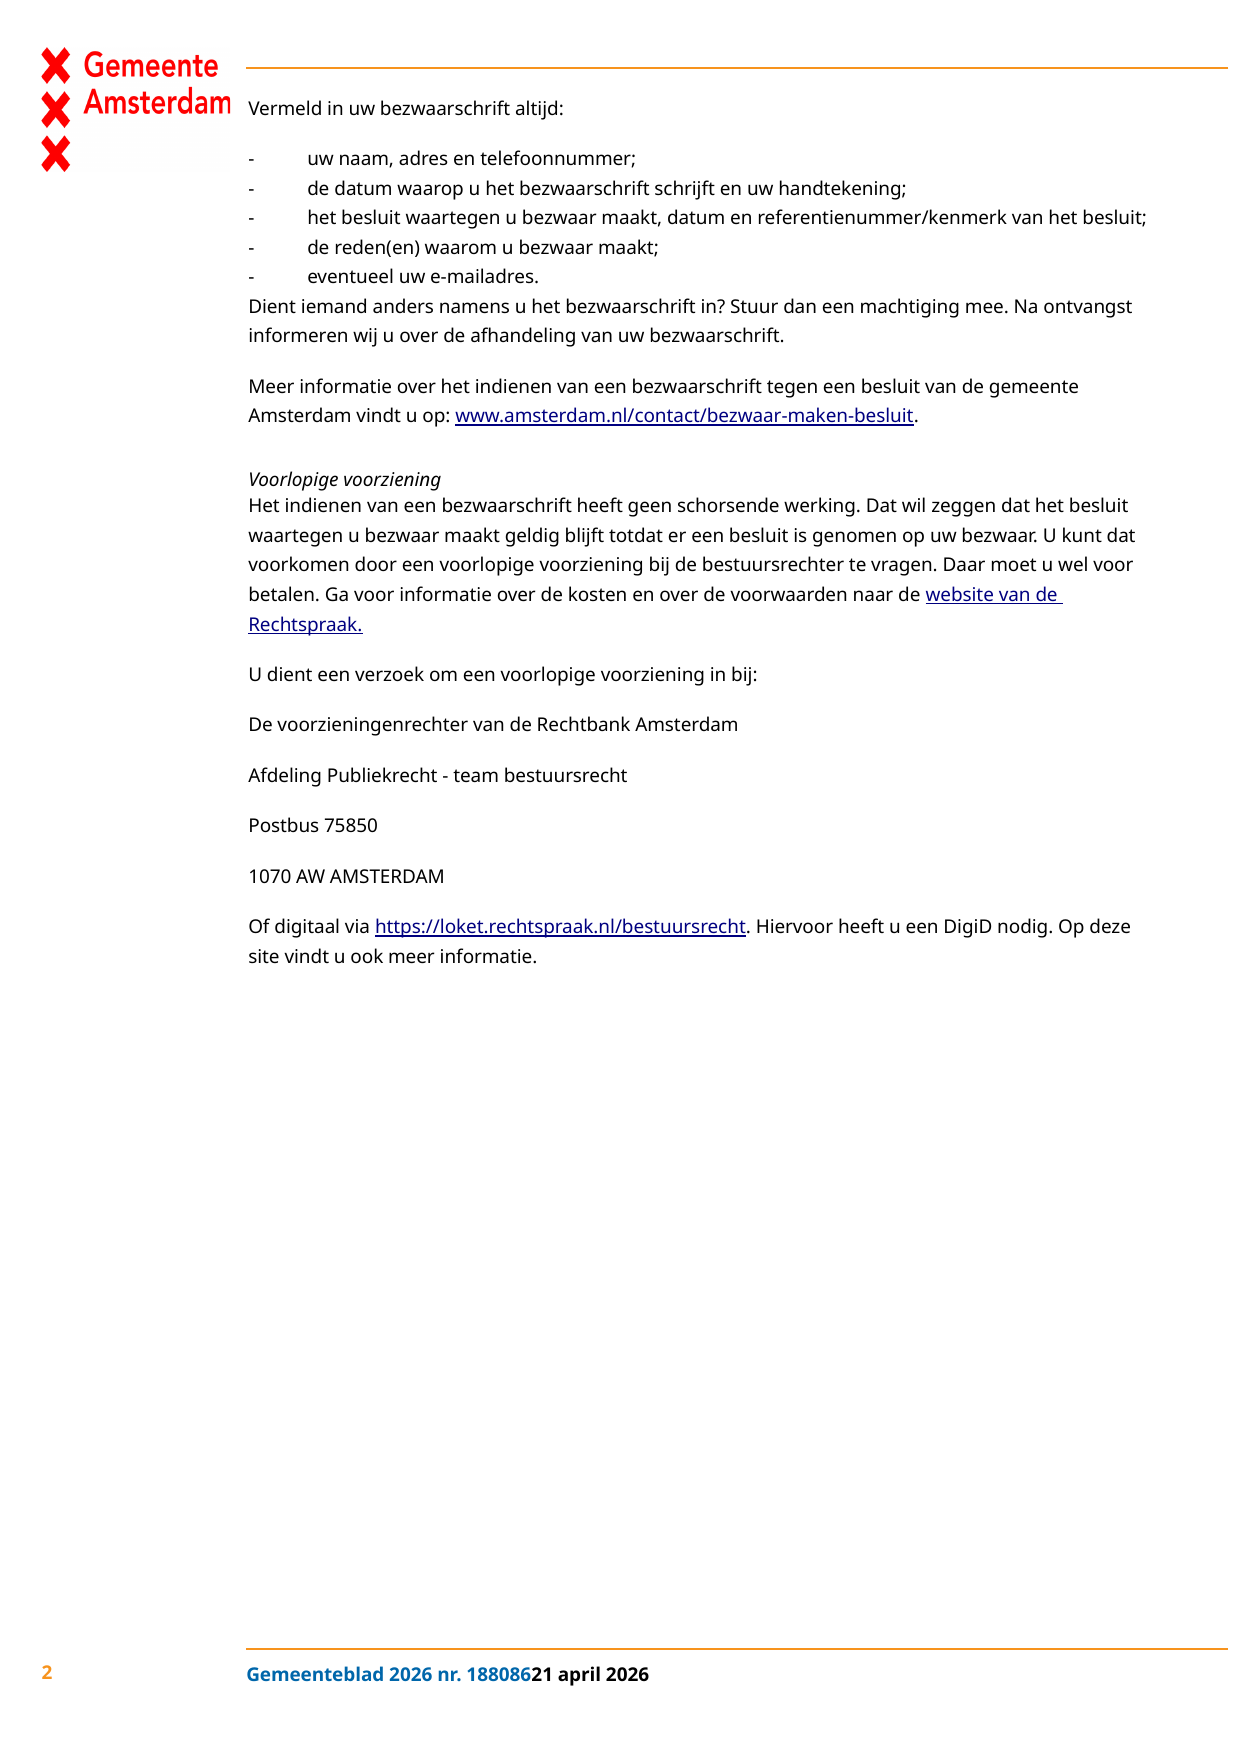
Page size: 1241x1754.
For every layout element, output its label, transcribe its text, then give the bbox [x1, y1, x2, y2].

text Postbus 75850 [248, 812, 1152, 838]
picture [41, 47, 231, 172]
text U dient een verzoek om een voorlopige voorziening in bij: [248, 661, 1152, 687]
text De voorzieningenrechter van de Rechtbank Amsterdam [248, 712, 1152, 737]
text Afdeling Publiekrecht - team bestuursrecht [248, 762, 1152, 788]
text 1070 AW AMSTERDAM [248, 863, 1152, 888]
text Dient iemand anders namens u het bezwaarschrift in? Stuur dan een machtiging mee. Na ontvangst informeren wij u over de afhandeling van uw bezwaarschrift. [248, 293, 1152, 348]
list het besluit waartegen u bezwaar maakt, datum en referentienummer/kenmerk van het besluit; [248, 204, 1152, 230]
text Het indienen van een bezwaarschrift heeft geen schorsende werking. Dat wil zeggen dat het besluit waartegen u bezwaar maakt geldig blijft totdat er een besluit is genomen op uw bezwaar. U kunt dat voorkomen door een voorlopige voorziening bij de bestuursrechter te vragen. Daar moet u wel voor betalen. Ga voor informatie over de kosten en over de voorwaarden naar de website van de Rechtspraak. [248, 492, 1152, 636]
text Voorlopige voorziening [248, 467, 1152, 492]
text Meer informatie over het indienen van een bezwaarschrift tegen een besluit van de gemeente Amsterdam vindt u op: www.amsterdam.nl/contact/bezwaar-maken-besluit. [248, 373, 1152, 428]
list uw naam, adres en telefoonnummer; [248, 145, 1152, 171]
list de reden(en) waarom u bezwaar maakt; [248, 234, 1152, 260]
text Vermeld in uw bezwaarschrift altijd: [248, 95, 1152, 121]
list de datum waarop u het bezwaarschrift schrijft en uw handtekening; [248, 175, 1152, 201]
text Of digitaal via https://loket.rechtspraak.nl/bestuursrecht. Hiervoor heeft u een DigiD nodig. Op deze site vindt u ook meer informatie. [248, 913, 1152, 968]
list eventueel uw e-mailadres. [248, 263, 1152, 289]
